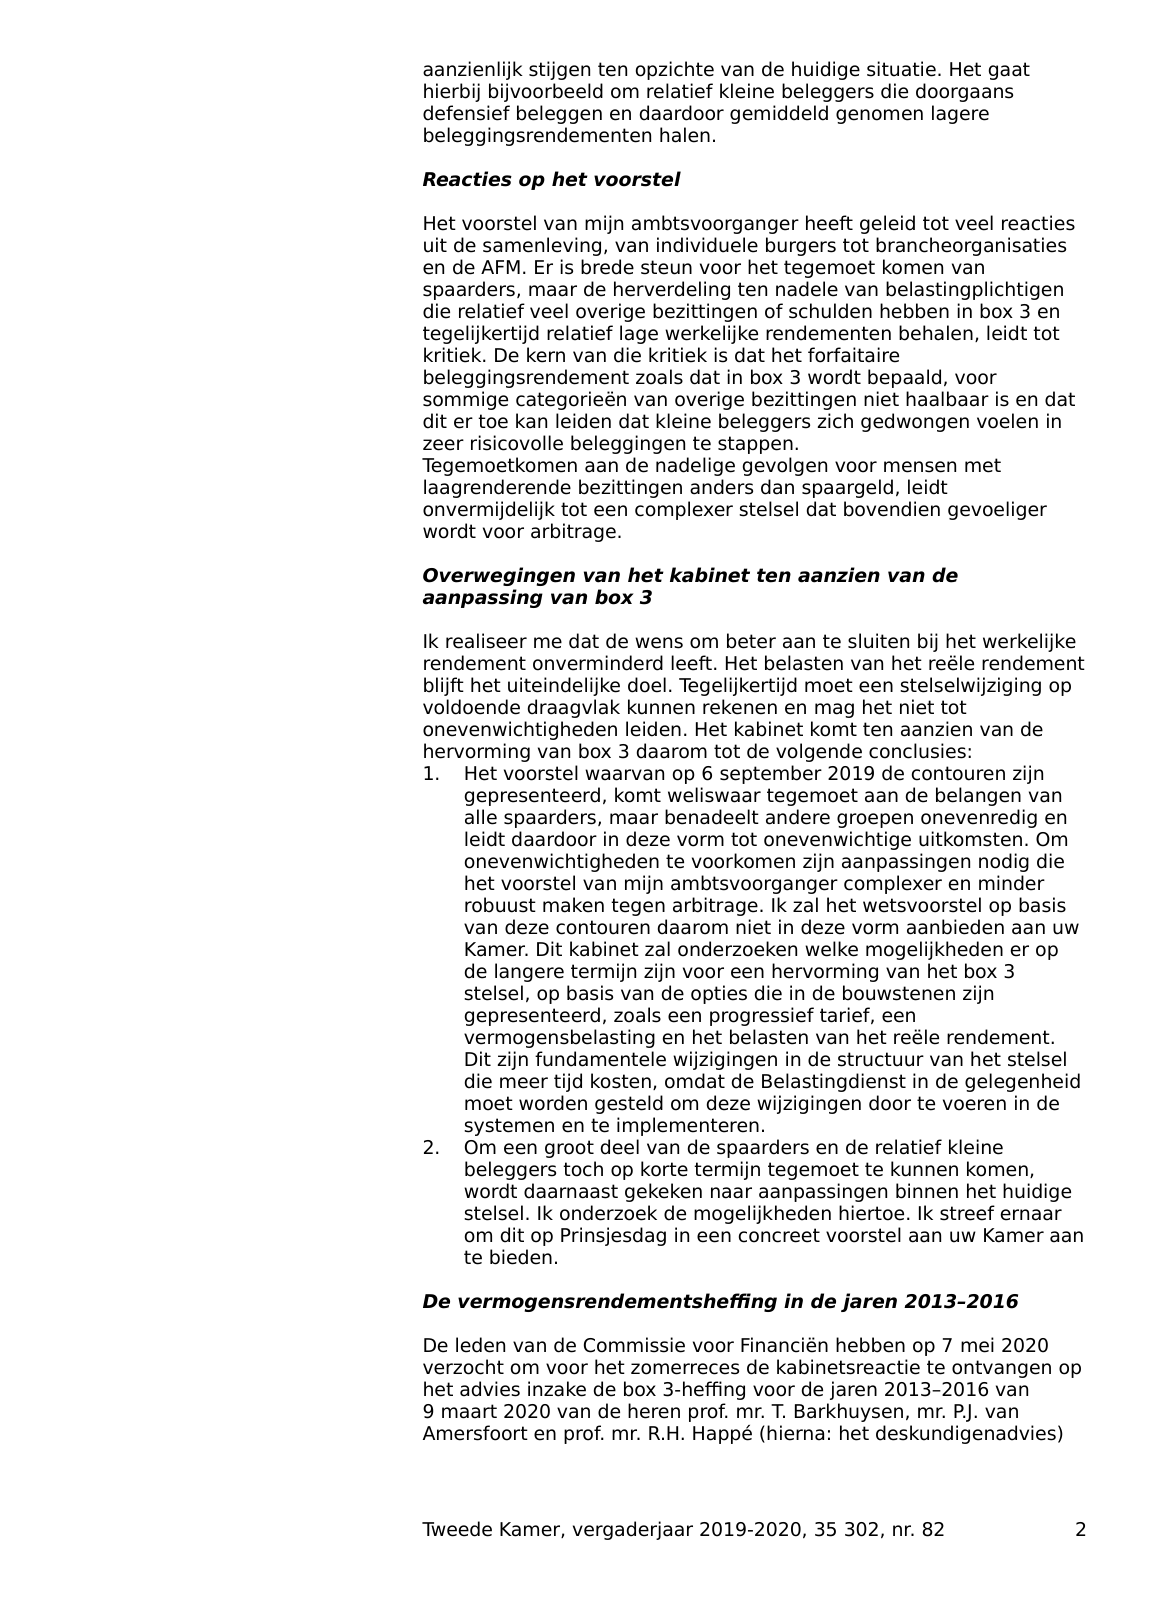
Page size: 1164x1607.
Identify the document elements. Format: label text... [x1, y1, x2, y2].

subtitle Overwegingen van het kabinet ten aanzien van de aanpassing van box 3 [422, 565, 1087, 609]
text Tegemoetkomen aan de nadelige gevolgen voor mensen met laagrenderende bezittingen anders dan spaargeld, leidt onvermijdelijk tot een complexer stelsel dat bovendien gevoeliger wordt voor arbitrage. [422, 455, 1087, 543]
subtitle De vermogensrendementsheffing in de jaren 2013–2016 [422, 1291, 1087, 1313]
text aanzienlijk stijgen ten opzichte van de huidige situatie. Het gaat hierbij bijvoorbeeld om relatief kleine beleggers die doorgaans defensief beleggen en daardoor gemiddeld genomen lagere beleggingsrendementen halen. [422, 59, 1087, 147]
text 2. Om een groot deel van de spaarders en de relatief kleine beleggers toch op korte termijn tegemoet te kunnen komen, wordt daarnaast gekeken naar aanpassingen binnen het huidige stelsel. Ik onderzoek de mogelijkheden hiertoe. Ik streef ernaar om dit op Prinsjesdag in een concreet voorstel aan uw Kamer aan te bieden. [422, 1137, 1087, 1269]
text 1. Het voorstel waarvan op 6 september 2019 de contouren zijn gepresenteerd, komt weliswaar tegemoet aan de belangen van alle spaarders, maar benadeelt andere groepen onevenredig en leidt daardoor in deze vorm tot onevenwichtige uitkomsten. Om onevenwichtigheden te voorkomen zijn aanpassingen nodig die het voorstel van mijn ambtsvoorganger complexer en minder robuust maken tegen arbitrage. Ik zal het wetsvoorstel op basis van deze contouren daarom niet in deze vorm aanbieden aan uw Kamer. Dit kabinet zal onderzoeken welke mogelijkheden er op de langere termijn zijn voor een hervorming van het box 3 stelsel, op basis van de opties die in de bouwstenen zijn gepresenteerd, zoals een progressief tarief, een vermogensbelasting en het belasten van het reële rendement. Dit zijn fundamentele wijzigingen in de structuur van het stelsel die meer tijd kosten, omdat de Belastingdienst in de gelegenheid moet worden gesteld om deze wijzigingen door te voeren in de systemen en te implementeren. [422, 763, 1087, 1137]
text Ik realiseer me dat de wens om beter aan te sluiten bij het werkelijke rendement onverminderd leeft. Het belasten van het reële rendement blijft het uiteindelijke doel. Tegelijkertijd moet een stelselwijziging op voldoende draagvlak kunnen rekenen en mag het niet tot onevenwichtigheden leiden. Het kabinet komt ten aanzien van de hervorming van box 3 daarom tot de volgende conclusies: [422, 631, 1087, 763]
subtitle Reacties op het voorstel [422, 169, 1087, 191]
text De leden van de Commissie voor Financiën hebben op 7 mei 2020 verzocht om voor het zomerreces de kabinetsreactie te ontvangen op het advies inzake de box 3-heffing voor de jaren 2013–2016 van 9 maart 2020 van de heren prof. mr. T. Barkhuysen, mr. P.J. van Amersfoort en prof. mr. R.H. Happé (hierna: het deskundigenadvies) [422, 1335, 1087, 1445]
text Het voorstel van mijn ambtsvoorganger heeft geleid tot veel reacties uit de samenleving, van individuele burgers tot brancheorganisaties en de AFM. Er is brede steun voor het tegemoet komen van spaarders, maar de herverdeling ten nadele van belastingplichtigen die relatief veel overige bezittingen of schulden hebben in box 3 en tegelijkertijd relatief lage werkelijke rendementen behalen, leidt tot kritiek. De kern van die kritiek is dat het forfaitaire beleggingsrendement zoals dat in box 3 wordt bepaald, voor sommige categorieën van overige bezittingen niet haalbaar is en dat dit er toe kan leiden dat kleine beleggers zich gedwongen voelen in zeer risicovolle beleggingen te stappen. [422, 213, 1087, 455]
